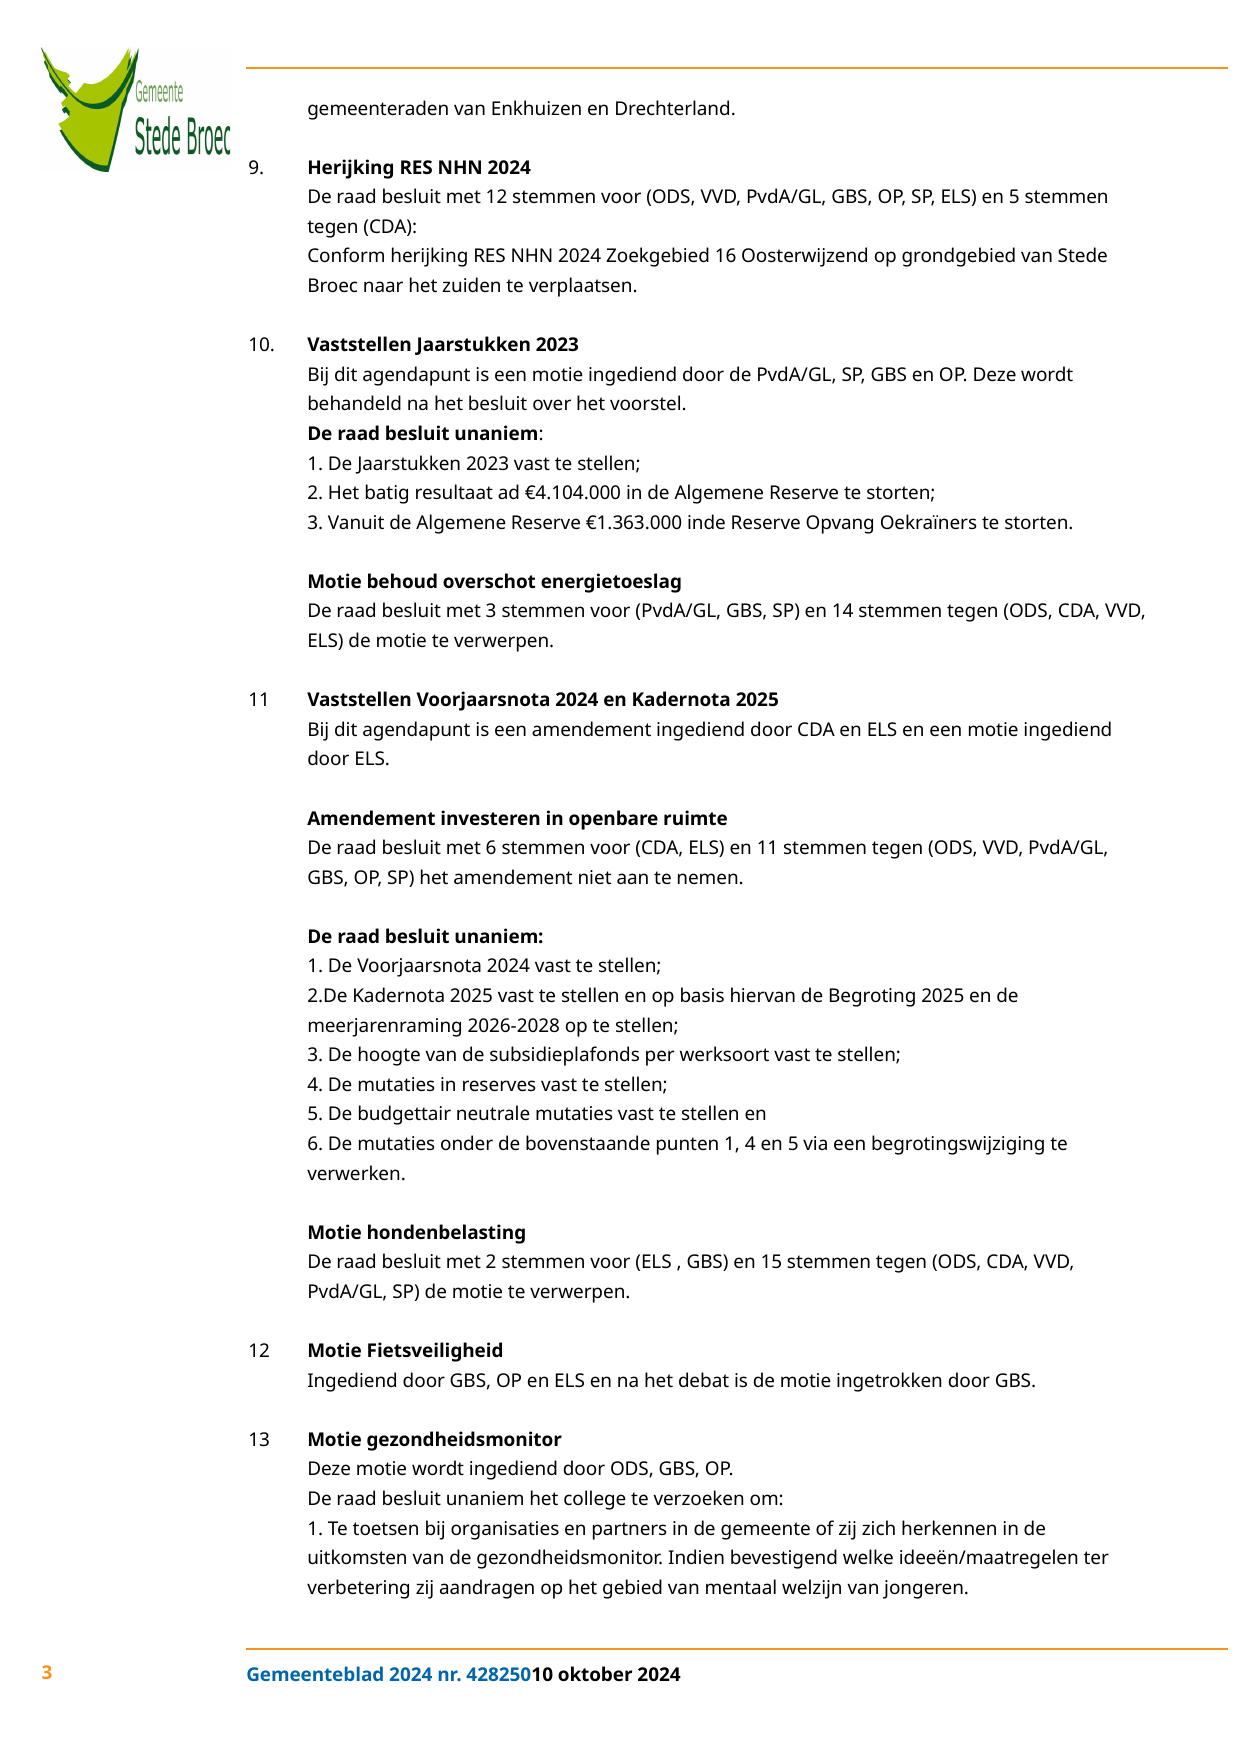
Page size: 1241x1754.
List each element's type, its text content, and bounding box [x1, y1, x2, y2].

list 3. De hoogte van de subsidieplafonds per werksoort vast te stellen; [248, 1041, 1152, 1067]
list De raad besluit met 12 stemmen voor (ODS, VVD, PvdA/GL, GBS, OP, SP, ELS) en 5 stemmen tegen (CDA): [248, 183, 1152, 239]
list Motie Fietsveiligheid [248, 1337, 1152, 1363]
list 1. De Jaarstukken 2023 vast te stellen; [248, 450, 1152, 476]
list Deze motie wordt ingediend door ODS, GBS, OP. [248, 1456, 1152, 1481]
list 3. Vanuit de Algemene Reserve €1.363.000 inde Reserve Opvang Oekraïners te storten. [248, 509, 1152, 535]
list De raad besluit unaniem het college te verzoeken om: [248, 1485, 1152, 1511]
list De raad besluit met 6 stemmen voor (CDA, ELS) en 11 stemmen tegen (ODS, VVD, PvdA/GL, GBS, OP, SP) het amendement niet aan te nemen. [248, 834, 1152, 890]
list Bij dit agendapunt is een amendement ingediend door CDA en ELS en een motie ingediend door ELS. [248, 716, 1152, 771]
list gemeenteraden van Enkhuizen en Drechterland. [248, 95, 1152, 121]
list 4. De mutaties in reserves vast te stellen; [248, 1071, 1152, 1097]
list Motie behoud overschot energietoeslag [248, 568, 1152, 594]
list 6. De mutaties onder de bovenstaande punten 1, 4 en 5 via een begrotingswijziging te verwerken. [248, 1130, 1152, 1186]
list Vaststellen Jaarstukken 2023 [248, 331, 1152, 357]
list Herijking RES NHN 2024 [248, 154, 1152, 180]
picture [41, 47, 231, 172]
list De raad besluit unaniem: [248, 420, 1152, 446]
list 1. Te toetsen bij organisaties en partners in de gemeente of zij zich herkennen in de uitkomsten van de gezondheidsmonitor. Indien bevestigend welke ideeën/maatregelen ter verbetering zij aandragen op het gebied van mentaal welzijn van jongeren. [248, 1515, 1152, 1600]
list Ingediend door GBS, OP en ELS en na het debat is de motie ingetrokken door GBS. [248, 1367, 1152, 1393]
list 5. De budgettair neutrale mutaties vast te stellen en [248, 1101, 1152, 1126]
list Vaststellen Voorjaarsnota 2024 en Kadernota 2025 [248, 686, 1152, 712]
list 1. De Voorjaarsnota 2024 vast te stellen; [248, 953, 1152, 978]
list Amendement investeren in openbare ruimte [248, 805, 1152, 831]
list Bij dit agendapunt is een motie ingediend door de PvdA/GL, SP, GBS en OP. Deze wordt behandeld na het besluit over het voorstel. [248, 361, 1152, 416]
list De raad besluit met 3 stemmen voor (PvdA/GL, GBS, SP) en 14 stemmen tegen (ODS, CDA, VVD, ELS) de motie te verwerpen. [248, 598, 1152, 653]
list Conform herijking RES NHN 2024 Zoekgebied 16 Oosterwijzend op grondgebied van Stede Broec naar het zuiden te verplaatsen. [248, 243, 1152, 298]
list 2.De Kadernota 2025 vast te stellen en op basis hiervan de Begroting 2025 en de meerjarenraming 2026-2028 op te stellen; [248, 982, 1152, 1038]
list 2. Het batig resultaat ad €4.104.000 in de Algemene Reserve te storten; [248, 479, 1152, 505]
list Motie gezondheidsmonitor [248, 1426, 1152, 1452]
list De raad besluit unaniem: [248, 923, 1152, 949]
list De raad besluit met 2 stemmen voor (ELS , GBS) en 15 stemmen tegen (ODS, CDA, VVD, PvdA/GL, SP) de motie te verwerpen. [248, 1248, 1152, 1304]
list Motie hondenbelasting [248, 1219, 1152, 1245]
